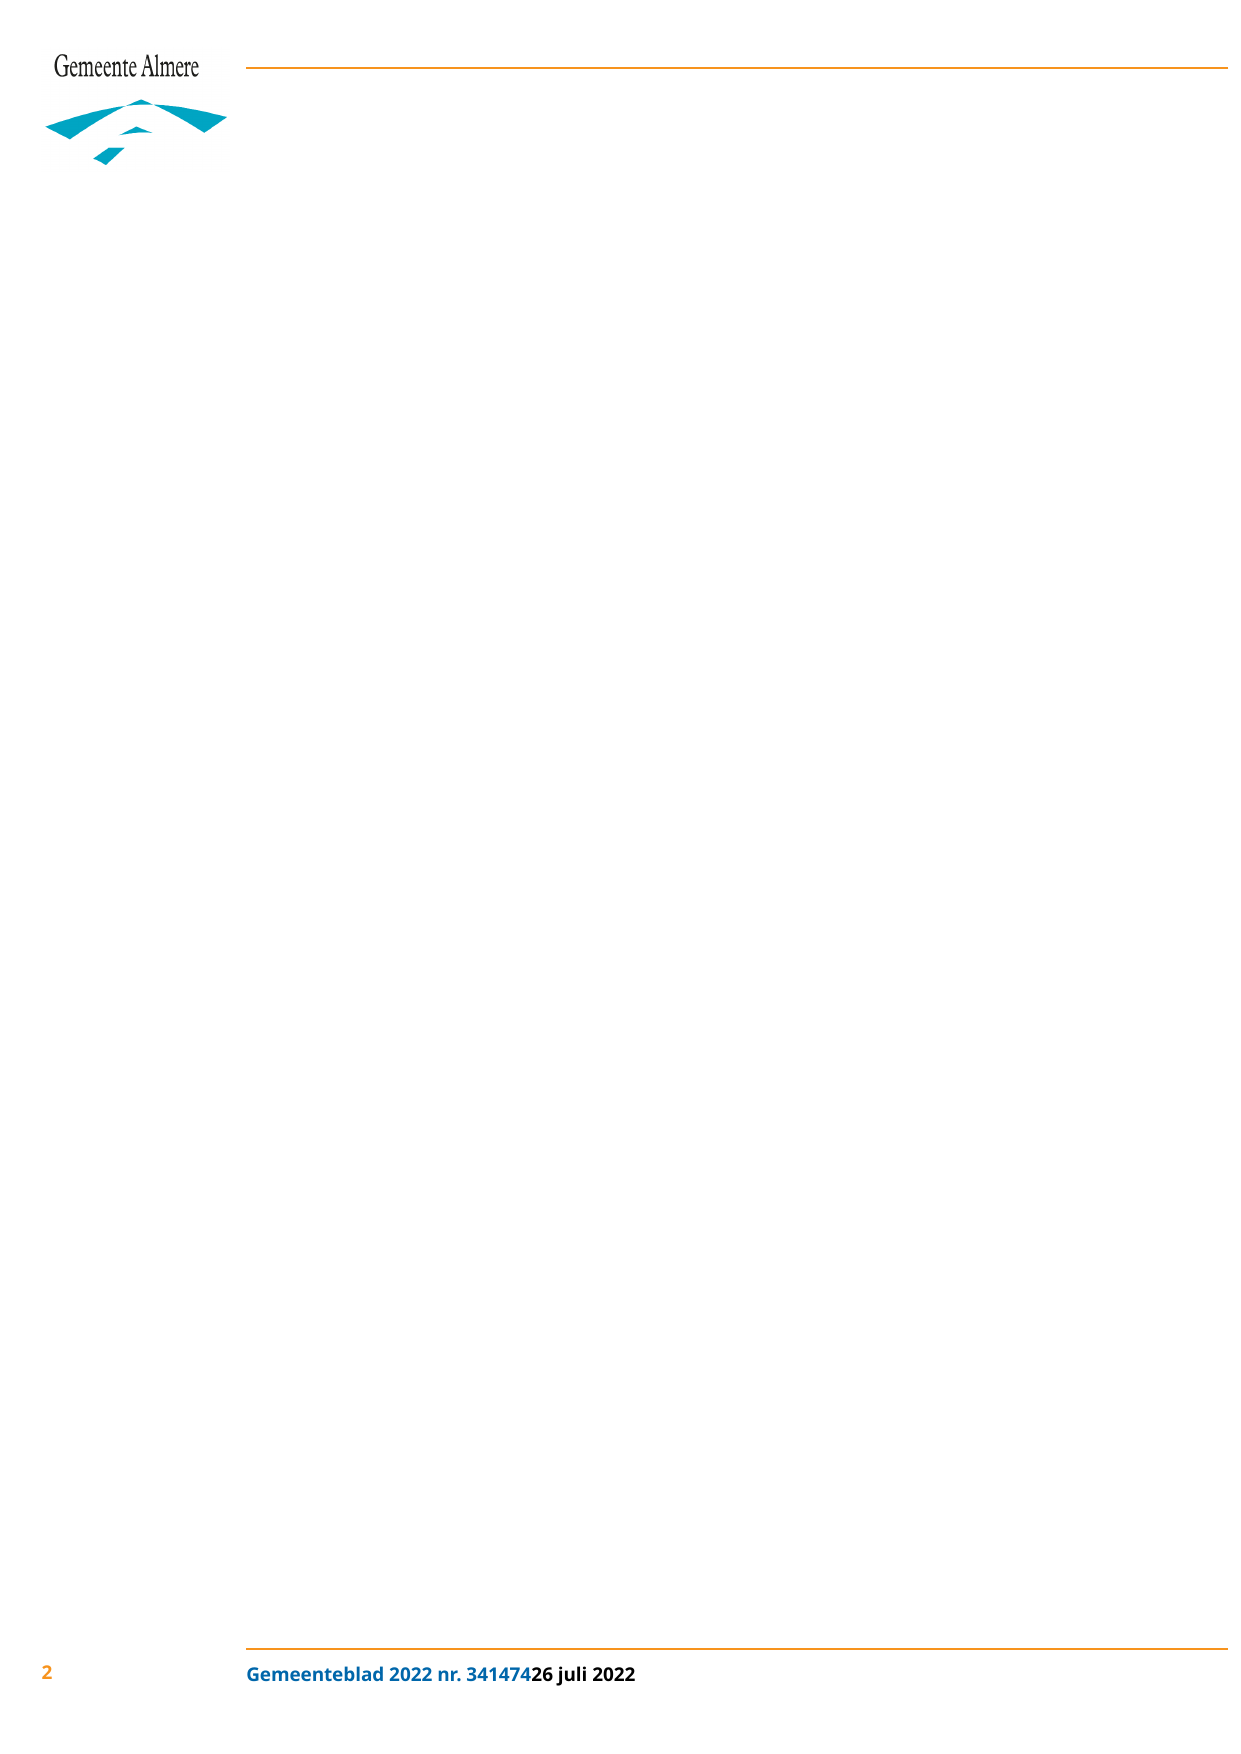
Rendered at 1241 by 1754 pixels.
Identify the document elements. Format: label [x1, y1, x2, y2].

picture [41, 47, 231, 172]
